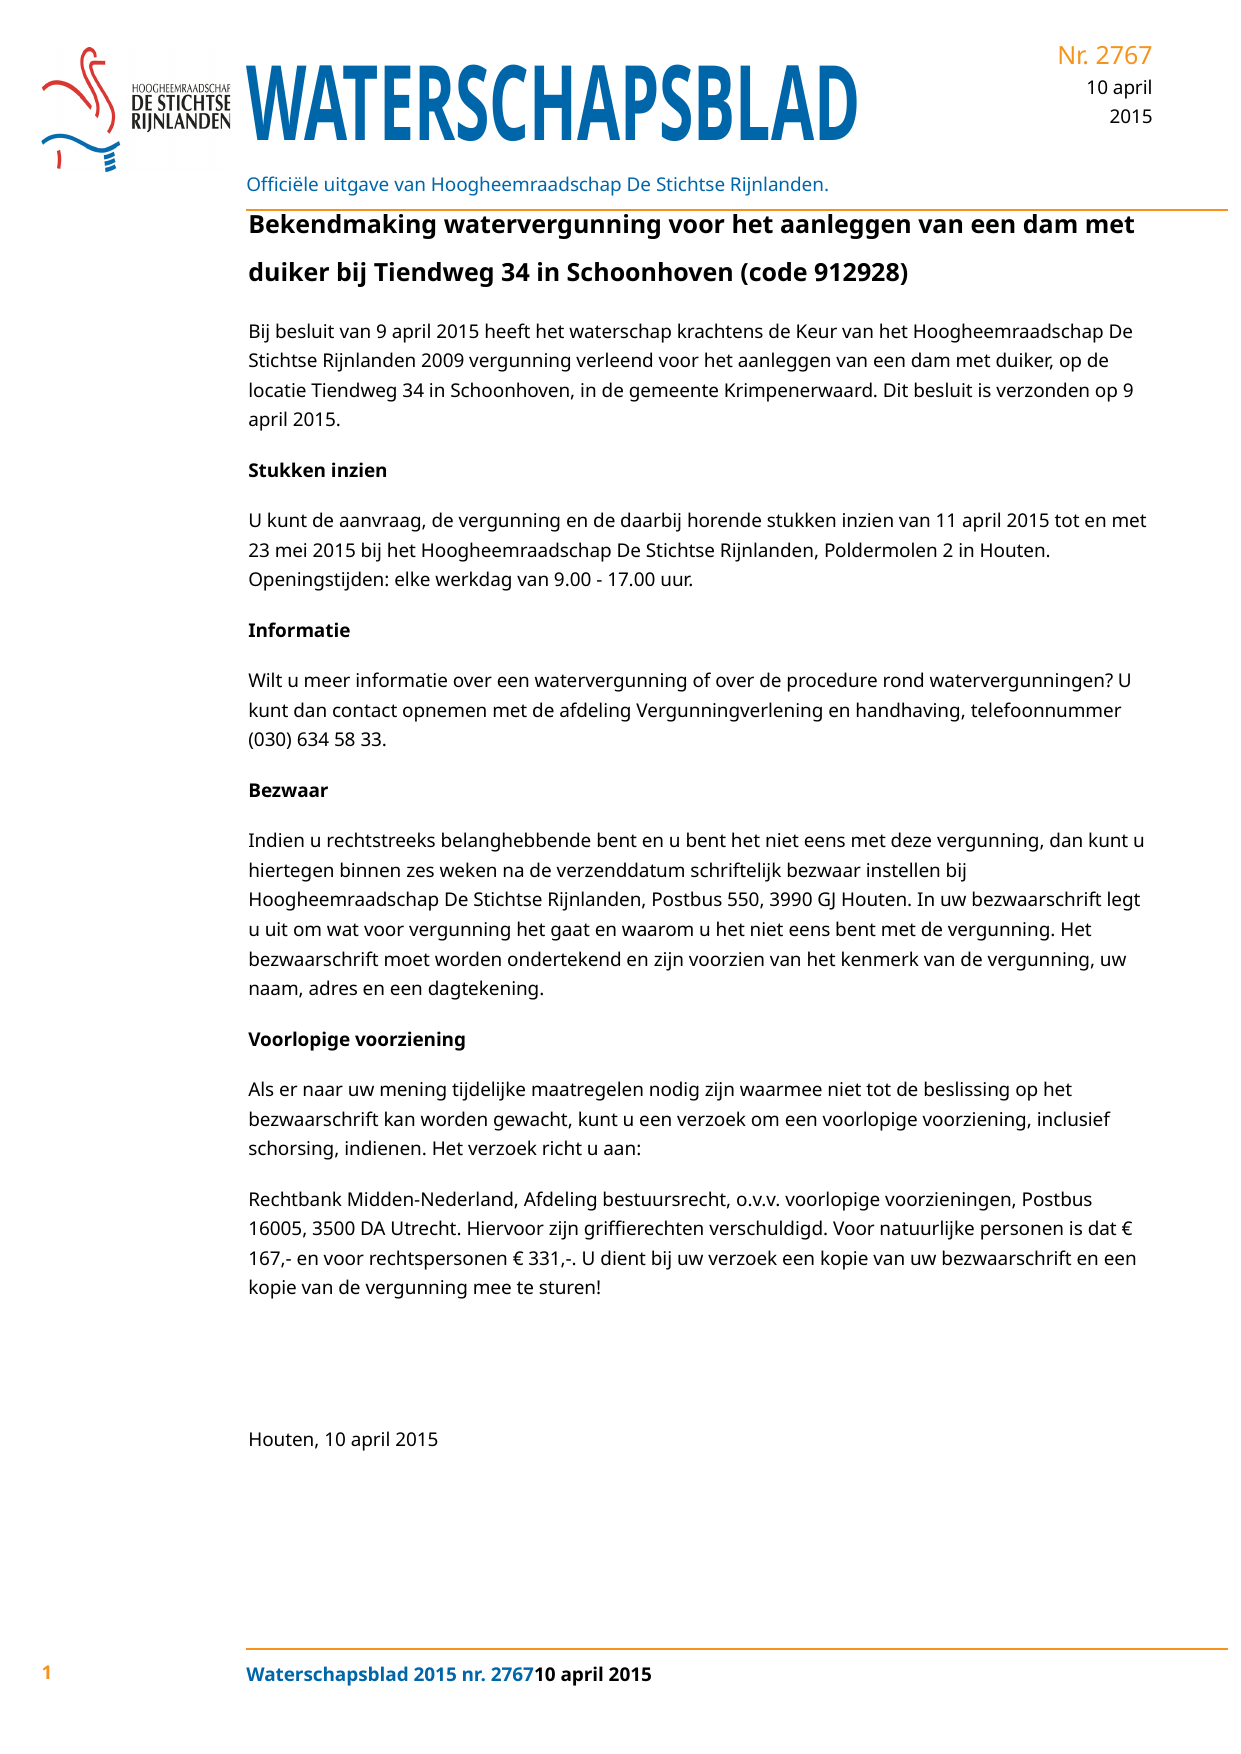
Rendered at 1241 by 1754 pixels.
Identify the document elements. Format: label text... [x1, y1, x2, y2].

text Als er naar uw mening tijdelijke maatregelen nodig zijn waarmee niet tot de beslissing op het bezwaarschrift kan worden gewacht, kunt u een verzoek om een voorlopige voorziening, inclusief schorsing, indienen. Het verzoek richt u aan: [248, 1076, 1152, 1161]
text Informatie [248, 617, 1152, 643]
text Stukken inzien [248, 457, 1152, 483]
text Bij besluit van 9 april 2015 heeft het waterschap krachtens de Keur van het Hoogheemraadschap De Stichtse Rijnlanden 2009 vergunning verleend voor het aanleggen van een dam met duiker, op de locatie Tiendweg 34 in Schoonhoven, in de gemeente Krimpenerwaard. Dit besluit is verzonden op 9 april 2015. [248, 318, 1152, 432]
text Houten, 10 april 2015 [248, 1426, 1152, 1452]
text U kunt de aanvraag, de vergunning en de daarbij horende stukken inzien van 11 april 2015 tot en met 23 mei 2015 bij het Hoogheemraadschap De Stichtse Rijnlanden, Poldermolen 2 in Houten. Openingstijden: elke werkdag van 9.00 - 17.00 uur. [248, 507, 1152, 592]
text Bezwaar [248, 777, 1152, 803]
text Voorlopige voorziening [248, 1026, 1152, 1052]
text Rechtbank Midden-Nederland, Afdeling bestuursrecht, o.v.v. voorlopige voorzieningen, Postbus 16005, 3500 DA Utrecht. Hiervoor zijn griffierechten verschuldigd. Voor natuurlijke personen is dat € 167,- en voor rechtspersonen € 331,-. U dient bij uw verzoek een kopie van uw bezwaarschrift en een kopie van de vergunning mee te sturen! [248, 1186, 1152, 1300]
picture [41, 47, 231, 172]
text Bekendmaking watervergunning voor het aanleggen van een dam met duiker bij Tiendweg 34 in Schoonhoven (code 912928) [248, 211, 1152, 288]
text Wilt u meer informatie over een watervergunning of over de procedure rond watervergunningen? U kunt dan contact opnemen met de afdeling Vergunningverlening en handhaving, telefoonnummer (030) 634 58 33. [248, 667, 1152, 752]
text Indien u rechtstreeks belanghebbende bent en u bent het niet eens met deze vergunning, dan kunt u hiertegen binnen zes weken na de verzenddatum schriftelijk bezwaar instellen bij Hoogheemraadschap De Stichtse Rijnlanden, Postbus 550, 3990 GJ Houten. In uw bezwaarschrift legt u uit om wat voor vergunning het gaat en waarom u het niet eens bent met de vergunning. Het bezwaarschrift moet worden ondertekend en zijn voorzien van het kenmerk van de vergunning, uw naam, adres en een dagtekening. [248, 827, 1152, 1001]
